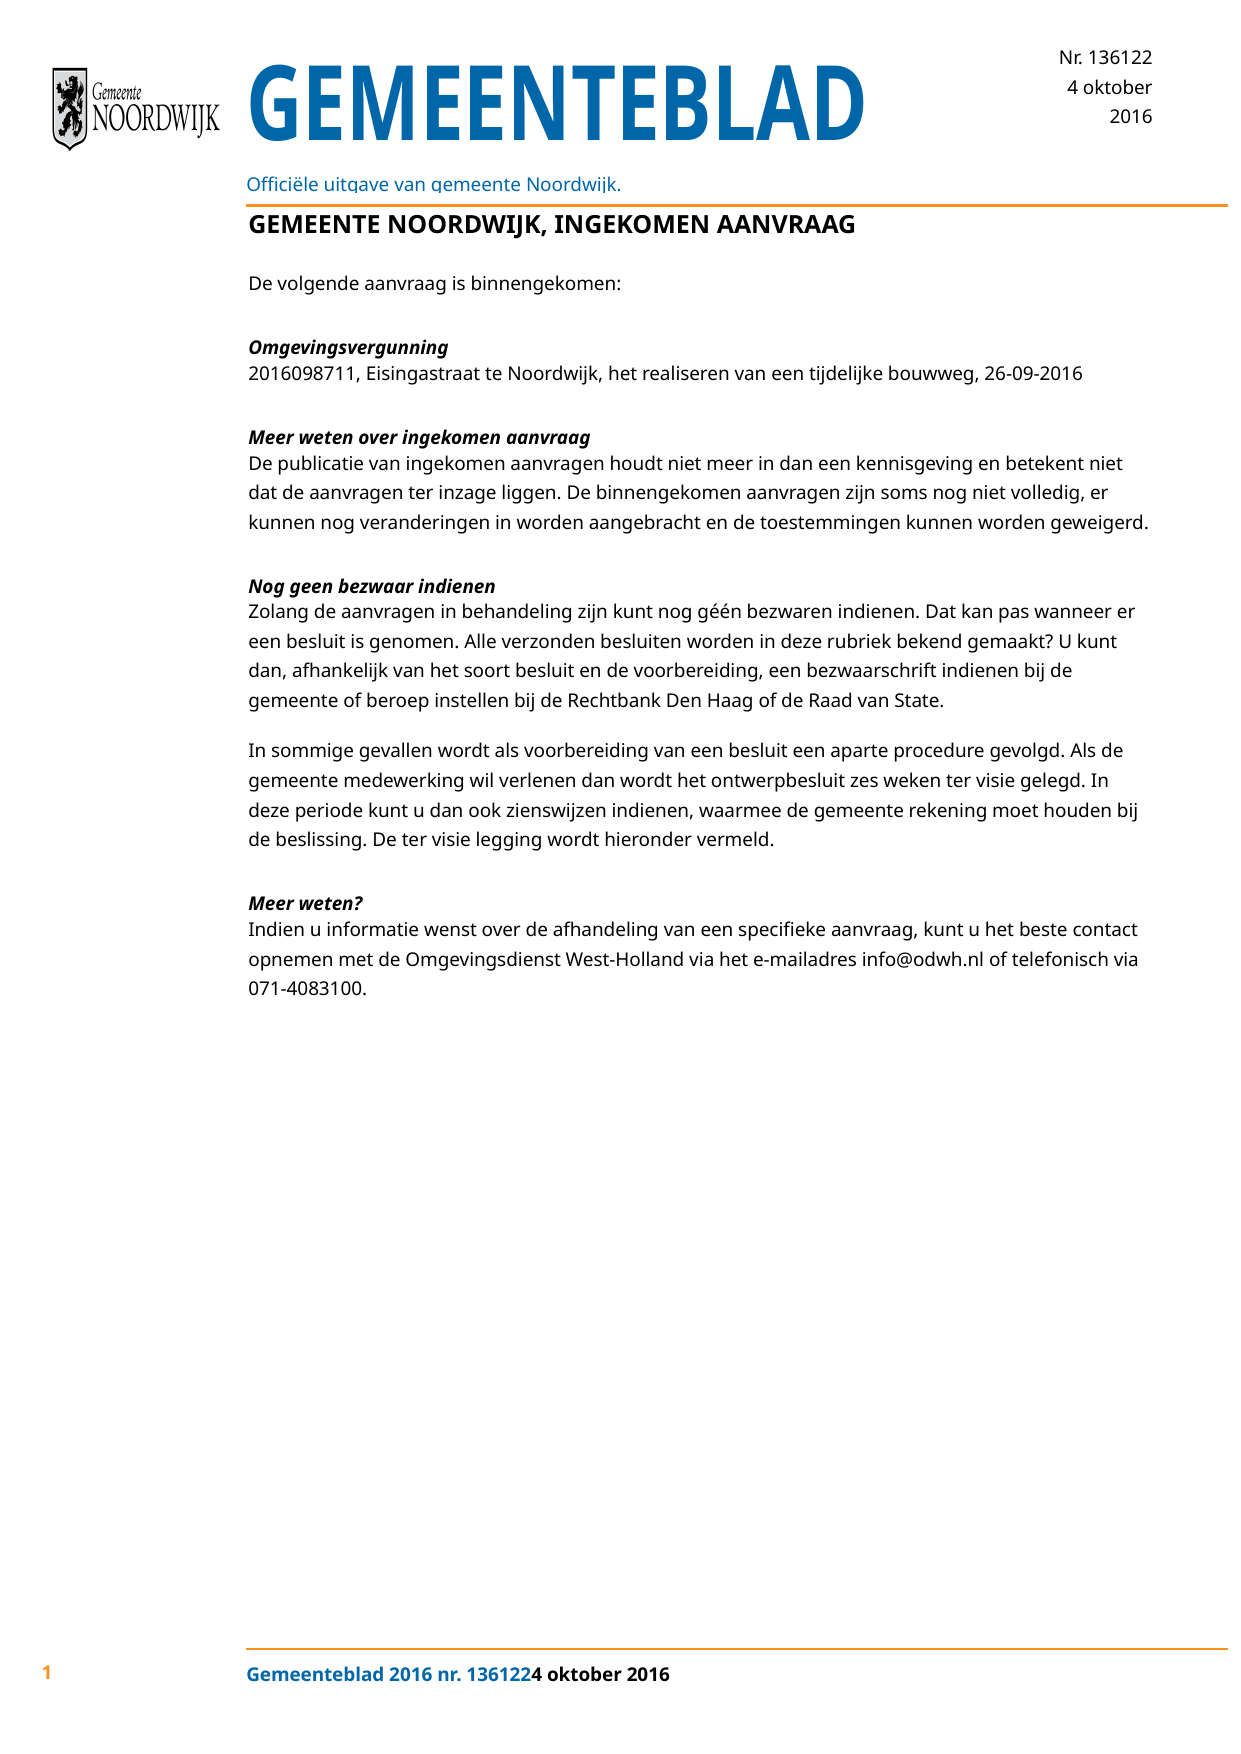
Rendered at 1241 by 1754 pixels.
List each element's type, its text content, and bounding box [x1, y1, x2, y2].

text 2016098711, Eisingastraat te Noordwijk, het realiseren van een tijdelijke bouwweg, 26-09-2016 [248, 360, 1152, 386]
text De volgende aanvraag is binnengekomen: [248, 270, 1152, 296]
text De publicatie van ingekomen aanvragen houdt niet meer in dan een kennisgeving en betekent niet dat de aanvragen ter inzage liggen. De binnengekomen aanvragen zijn soms nog niet volledig, er kunnen nog veranderingen in worden aangebracht en de toestemmingen kunnen worden geweigerd. [248, 450, 1152, 534]
picture [41, 47, 231, 172]
text Meer weten? [248, 890, 1152, 916]
text Indien u informatie wenst over de afhandeling van een specifieke aanvraag, kunt u het beste contact opnemen met de Omgevingsdienst West-Holland via het e-mailadres info@odwh.nl of telefonisch via 071-4083100. [248, 916, 1152, 1001]
text Omgevingsvergunning [248, 334, 1152, 360]
text Nog geen bezwaar indienen [248, 573, 1152, 598]
text Meer weten over ingekomen aanvraag [248, 424, 1152, 450]
text GEMEENTE NOORDWIJK, INGEKOMEN AANVRAAG [248, 207, 1152, 241]
text In sommige gevallen wordt als voorbereiding van een besluit een aparte procedure gevolgd. Als de gemeente medewerking wil verlenen dan wordt het ontwerpbesluit zes weken ter visie gelegd. In deze periode kunt u dan ook zienswijzen indienen, waarmee de gemeente rekening moet houden bij de beslissing. De ter visie legging wordt hieronder vermeld. [248, 738, 1152, 852]
text Zolang de aanvragen in behandeling zijn kunt nog géén bezwaren indienen. Dat kan pas wanneer er een besluit is genomen. Alle verzonden besluiten worden in deze rubriek bekend gemaakt? U kunt dan, afhankelijk van het soort besluit en de voorbereiding, een bezwaarschrift indienen bij de gemeente of beroep instellen bij de Rechtbank Den Haag of de Raad van State. [248, 598, 1152, 713]
